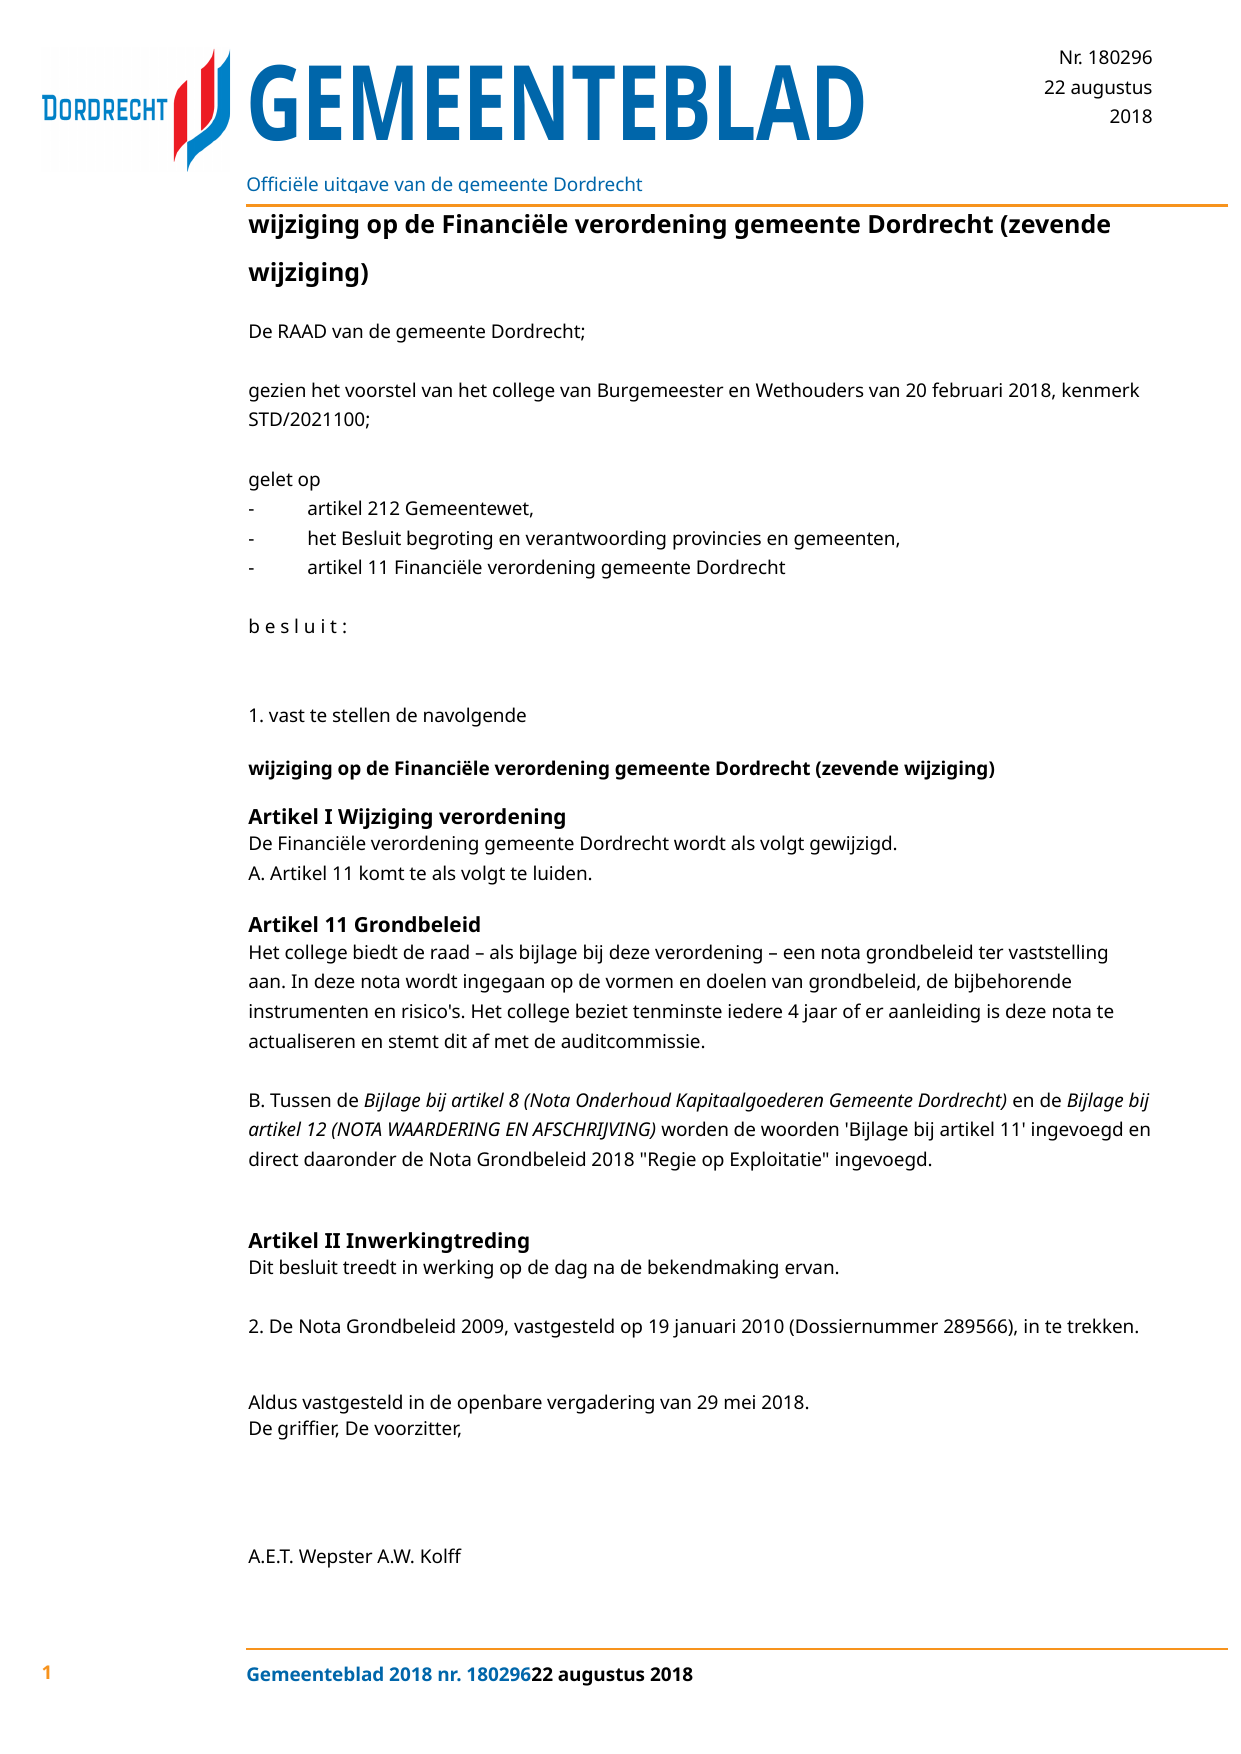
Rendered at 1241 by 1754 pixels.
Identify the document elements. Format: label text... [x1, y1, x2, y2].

text Artikel 11 Grondbeleid [248, 911, 1152, 939]
list artikel 212 Gemeentewet, [248, 495, 1152, 521]
picture [41, 47, 231, 172]
text De RAAD van de gemeente Dordrecht; [248, 318, 1152, 344]
text Artikel I Wijziging verordening [248, 802, 1152, 831]
text b e s l u i t : [248, 614, 1152, 639]
text Dit besluit treedt in werking op de dag na de bekendmaking ervan. [248, 1254, 1152, 1280]
list het Besluit begroting en verantwoording provincies en gemeenten, [248, 525, 1152, 551]
text 2. De Nota Grondbeleid 2009, vastgesteld op 19 januari 2010 (Dossiernummer 289566), in te trekken. [248, 1314, 1152, 1339]
text wijziging op de Financiële verordening gemeente Dordrecht (zevende wijziging) [248, 753, 1152, 781]
text De griffier, De voorzitter, [248, 1415, 1152, 1440]
text B. Tussen de Bijlage bij artikel 8 (Nota Onderhoud Kapitaalgoederen Gemeente Dordrecht) en de Bijlage bij artikel 12 (NOTA WAARDERING EN AFSCHRIJVING) worden de woorden 'Bijlage bij artikel 11' ingevoegd en direct daaronder de Nota Grondbeleid 2018 "Regie op Exploitatie" ingevoegd. [248, 1087, 1152, 1172]
text A.E.T. Wepster A.W. Kolff [248, 1543, 1152, 1569]
list artikel 11 Financiële verordening gemeente Dordrecht [248, 554, 1152, 580]
text Het college biedt de raad – als bijlage bij deze verordening – een nota grondbeleid ter vaststelling aan. In deze nota wordt ingegaan op de vormen en doelen van grondbeleid, de bijbehorende instrumenten en risico's. Het college beziet tenminste iedere 4 jaar of er aanleiding is deze nota te actualiseren en stemt dit af met de auditcommissie. [248, 939, 1152, 1053]
text gezien het voorstel van het college van Burgemeester en Wethouders van 20 februari 2018, kenmerk STD/2021100; [248, 377, 1152, 432]
text A. Artikel 11 komt te als volgt te luiden. [248, 860, 1152, 886]
text De Financiële verordening gemeente Dordrecht wordt als volgt gewijzigd. [248, 831, 1152, 856]
text gelet op [248, 466, 1152, 492]
text Aldus vastgesteld in de openbare vergadering van 29 mei 2018. [248, 1389, 1152, 1415]
text 1. vast te stellen de navolgende [248, 702, 1152, 728]
text wijziging op de Financiële verordening gemeente Dordrecht (zevende wijziging) [248, 207, 1152, 288]
text Artikel II Inwerkingtreding [248, 1226, 1152, 1254]
